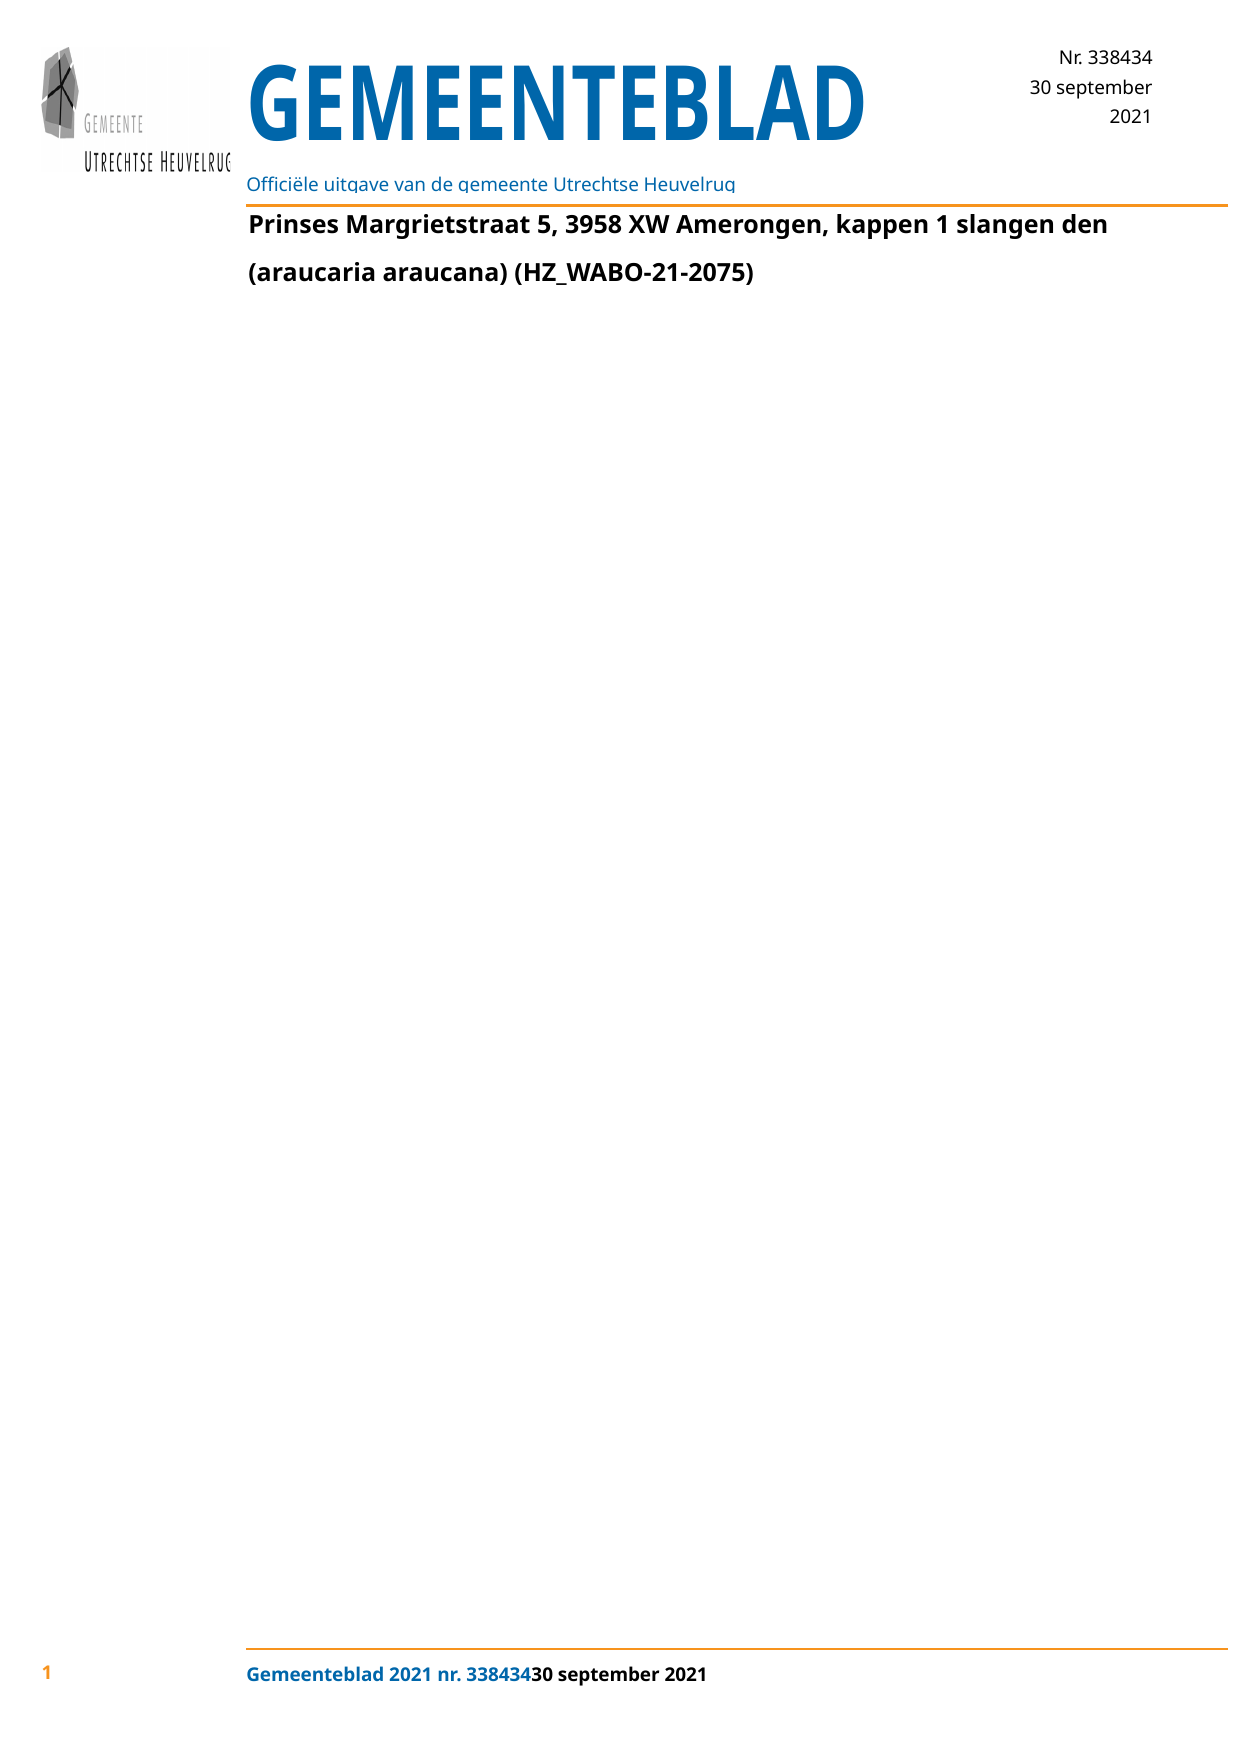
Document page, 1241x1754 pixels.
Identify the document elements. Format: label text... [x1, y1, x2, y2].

text Prinses Margrietstraat 5, 3958 XW Amerongen, kappen 1 slangen den (araucaria araucana) (HZ_WABO-21-2075) [248, 207, 1152, 288]
picture [41, 47, 231, 172]
